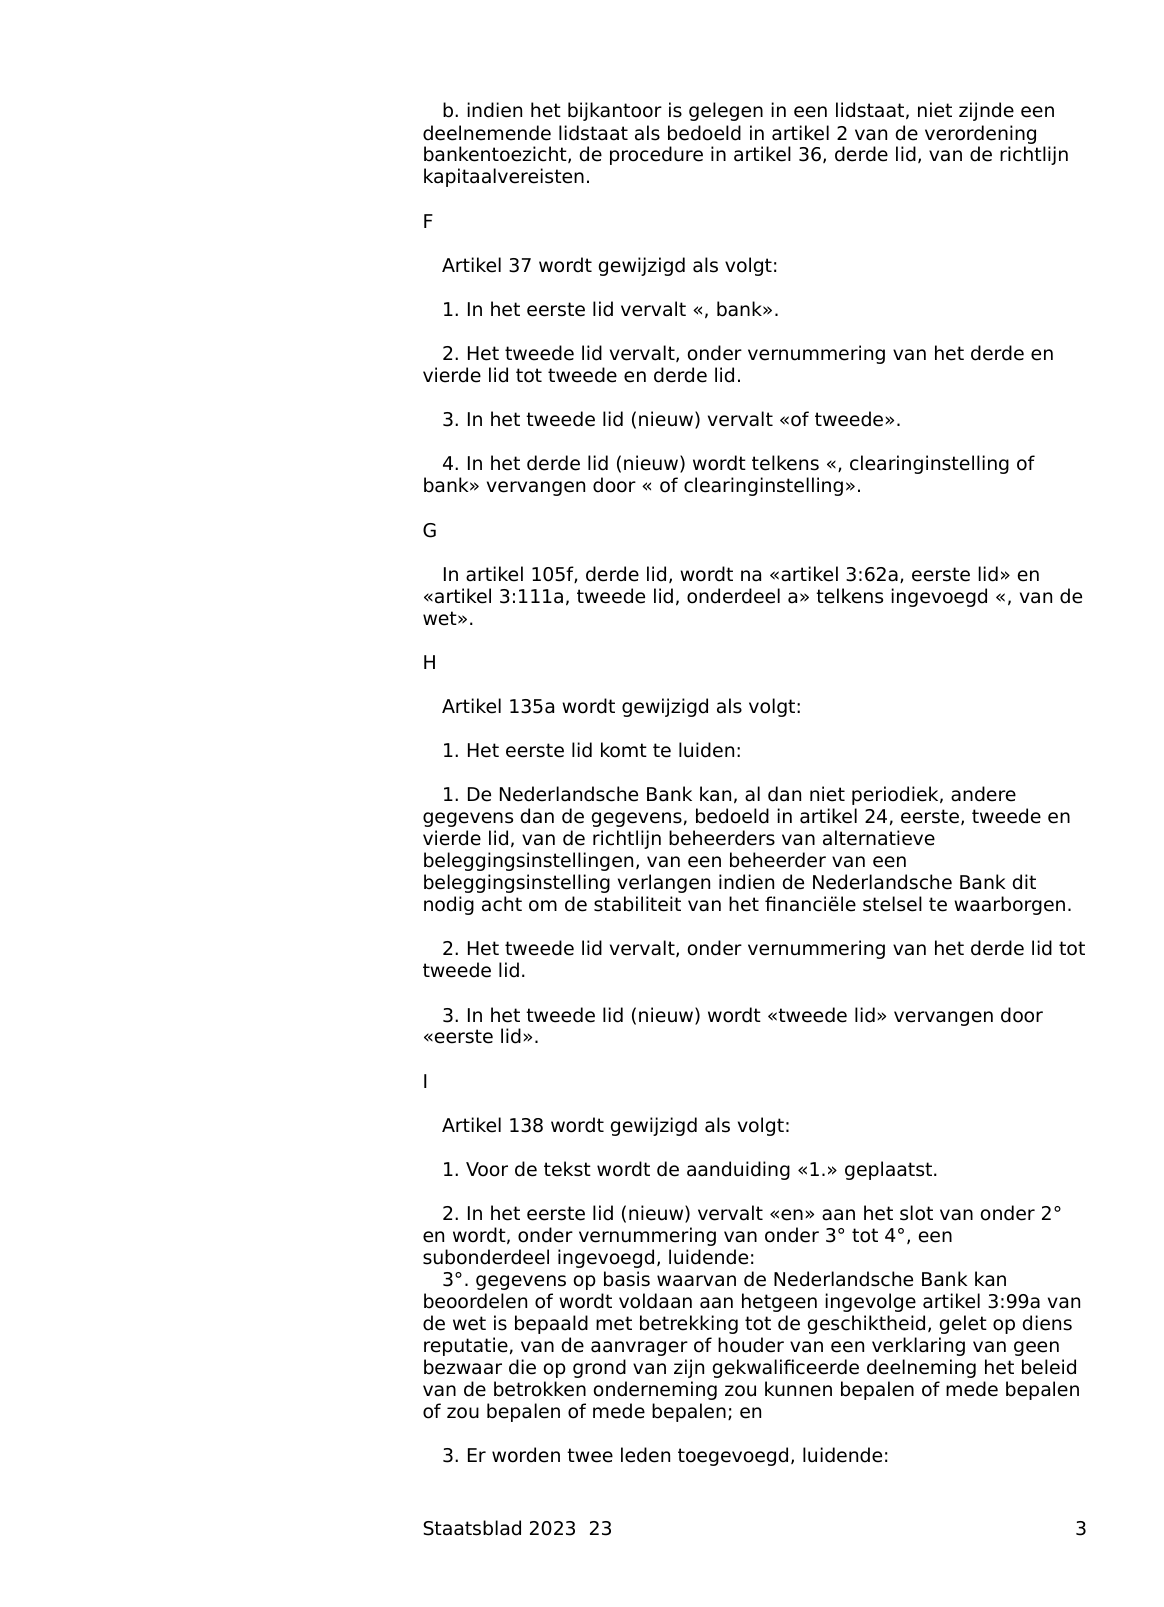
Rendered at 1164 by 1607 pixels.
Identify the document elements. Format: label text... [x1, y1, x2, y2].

text 1. De Nederlandsche Bank kan, al dan niet periodiek, andere gegevens dan de gegevens, bedoeld in artikel 24, eerste, tweede en vierde lid, van de richtlijn beheerders van alternatieve beleggingsinstellingen, van een beheerder van een beleggingsinstelling verlangen indien de Nederlandsche Bank dit nodig acht om de stabiliteit van het financiële stelsel te waarborgen. [422, 784, 1087, 916]
text 1. In het eerste lid vervalt «, bank». [422, 299, 1087, 321]
text G [422, 519, 1087, 541]
text I [422, 1071, 1087, 1093]
text 2. In het eerste lid (nieuw) vervalt «en» aan het slot van onder 2° en wordt, onder vernummering van onder 3° tot 4°, een subonderdeel ingevoegd, luidende: [422, 1203, 1087, 1269]
text H [422, 652, 1087, 674]
text 1. Voor de tekst wordt de aanduiding «1.» geplaatst. [422, 1159, 1087, 1181]
text b. indien het bijkantoor is gelegen in een lidstaat, niet zijnde een deelnemende lidstaat als bedoeld in artikel 2 van de verordening bankentoezicht, de procedure in artikel 36, derde lid, van de richtlijn kapitaalvereisten. [422, 100, 1087, 188]
text In artikel 105f, derde lid, wordt na «artikel 3:62a, eerste lid» en «artikel 3:111a, tweede lid, onderdeel a» telkens ingevoegd «, van de wet». [422, 564, 1087, 629]
text 4. In het derde lid (nieuw) wordt telkens «, clearinginstelling of bank» vervangen door « of clearinginstelling». [422, 453, 1087, 497]
text 2. Het tweede lid vervalt, onder vernummering van het derde lid tot tweede lid. [422, 938, 1087, 982]
text 1. Het eerste lid komt te luiden: [422, 740, 1087, 762]
text 3. Er worden twee leden toegevoegd, luidende: [422, 1445, 1087, 1467]
text Artikel 135a wordt gewijzigd als volgt: [422, 696, 1087, 718]
text Artikel 37 wordt gewijzigd als volgt: [422, 255, 1087, 277]
text 3. In het tweede lid (nieuw) vervalt «of tweede». [422, 409, 1087, 431]
text Artikel 138 wordt gewijzigd als volgt: [422, 1115, 1087, 1137]
text 3. In het tweede lid (nieuw) wordt «tweede lid» vervangen door «eerste lid». [422, 1004, 1087, 1048]
text 3°. gegevens op basis waarvan de Nederlandsche Bank kan beoordelen of wordt voldaan aan hetgeen ingevolge artikel 3:99a van de wet is bepaald met betrekking tot de geschiktheid, gelet op diens reputatie, van de aanvrager of houder van een verklaring van geen bezwaar die op grond van zijn gekwalificeerde deelneming het beleid van de betrokken onderneming zou kunnen bepalen of mede bepalen of zou bepalen of mede bepalen; en [422, 1269, 1087, 1423]
text 2. Het tweede lid vervalt, onder vernummering van het derde en vierde lid tot tweede en derde lid. [422, 343, 1087, 387]
text F [422, 211, 1087, 232]
